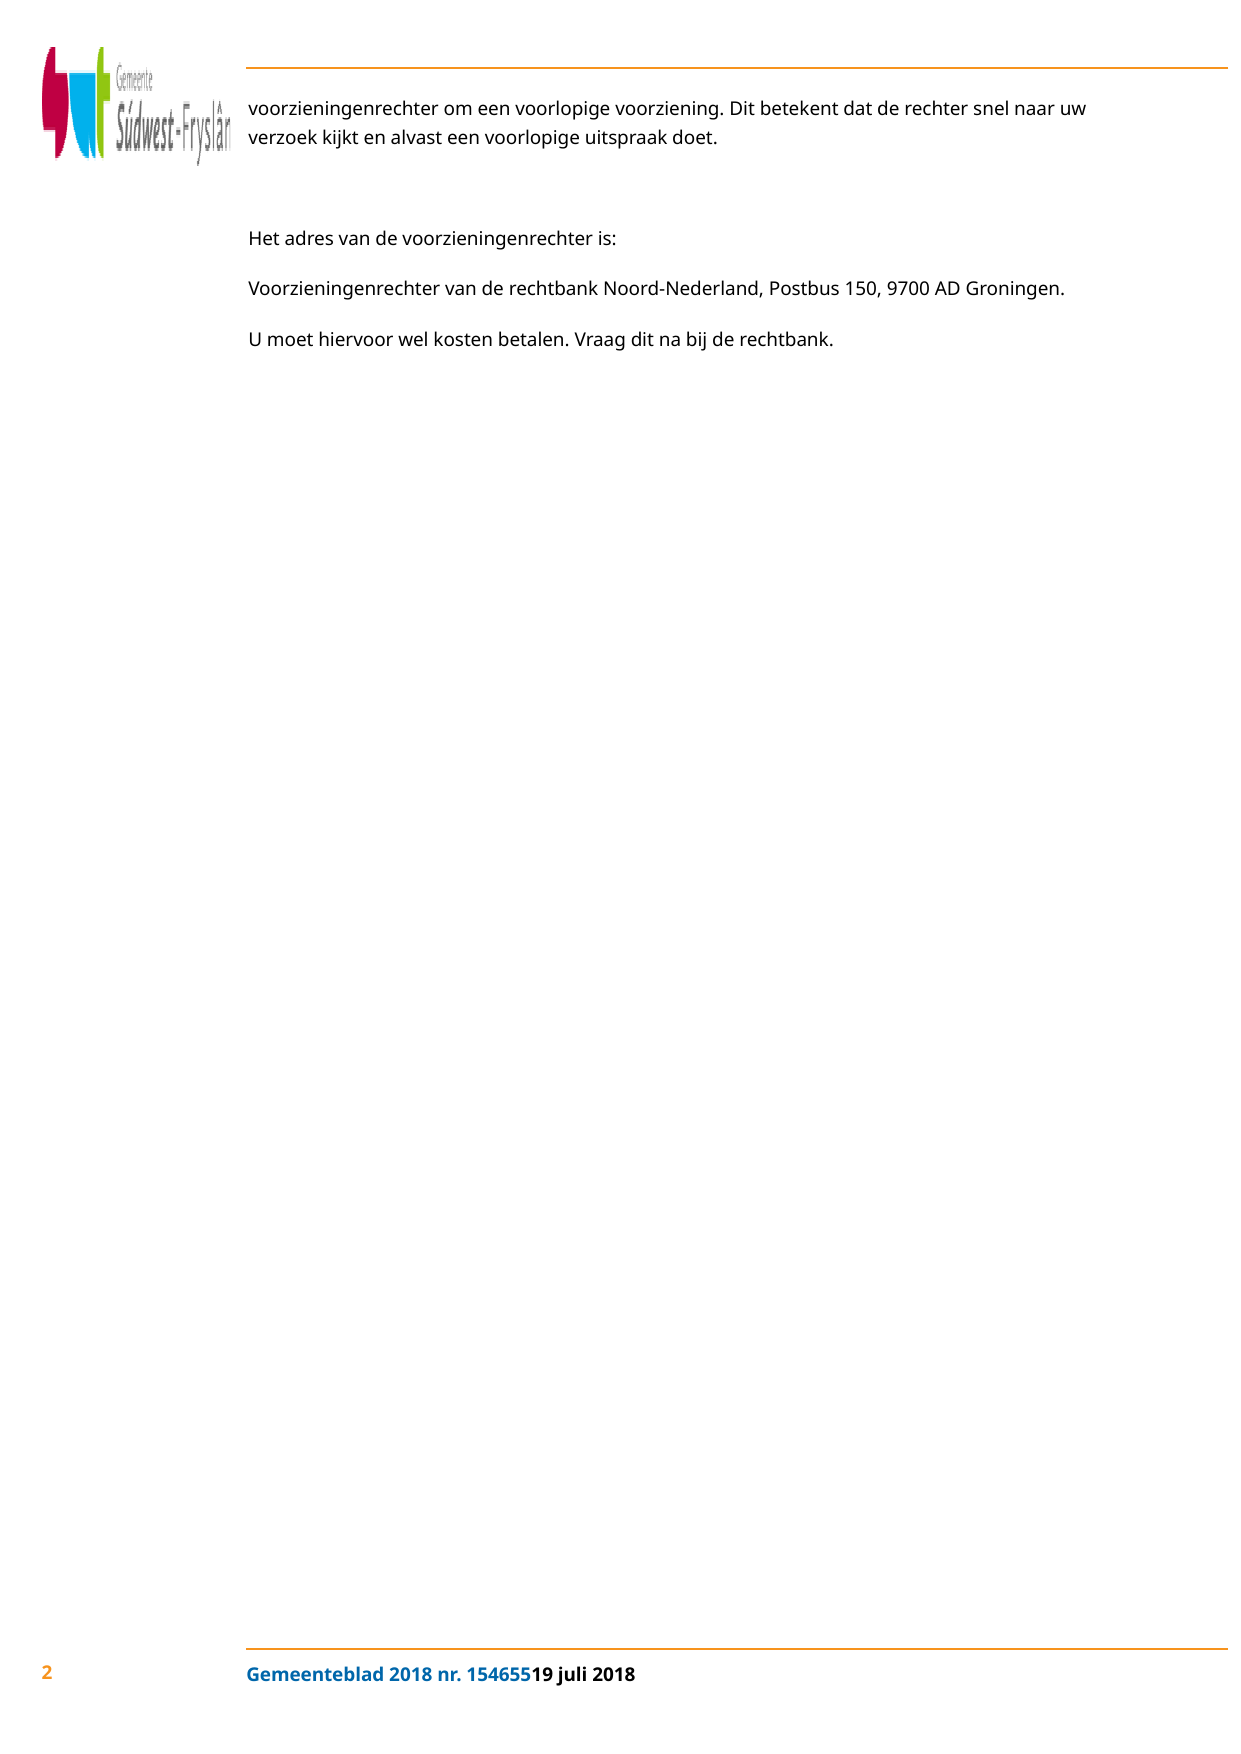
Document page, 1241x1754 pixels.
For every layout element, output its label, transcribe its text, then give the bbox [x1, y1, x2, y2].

picture [41, 47, 231, 172]
text Voorzieningenrechter van de rechtbank Noord-Nederland, Postbus 150, 9700 AD Groningen. [248, 276, 1152, 301]
text Het adres van de voorzieningenrechter is: [248, 225, 1152, 251]
text U moet hiervoor wel kosten betalen. Vraag dit na bij de rechtbank. [248, 326, 1152, 352]
text voorzieningenrechter om een voorlopige voorziening. Dit betekent dat de rechter snel naar uw verzoek kijkt en alvast een voorlopige uitspraak doet. [248, 95, 1152, 150]
